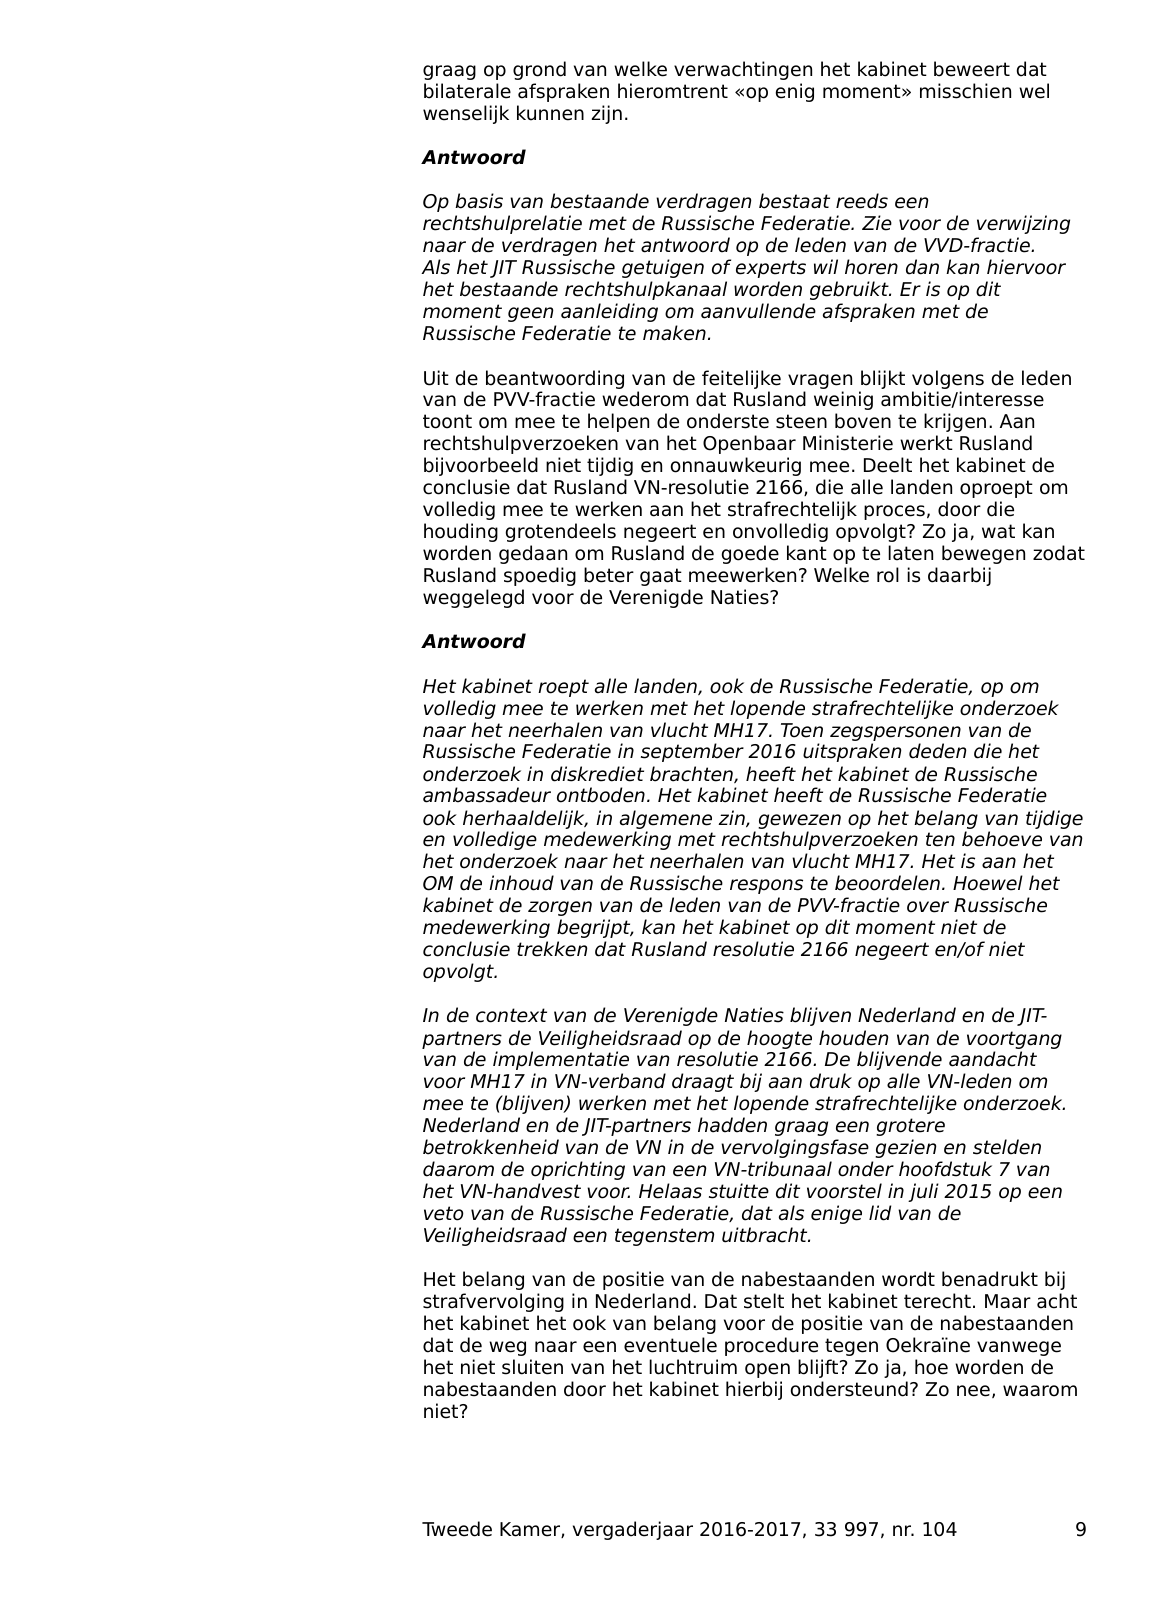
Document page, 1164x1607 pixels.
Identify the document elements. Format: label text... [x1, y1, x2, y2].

text Op basis van bestaande verdragen bestaat reeds een rechtshulprelatie met de Russische Federatie. Zie voor de verwijzing naar de verdragen het antwoord op de leden van de VVD-fractie. [422, 191, 1087, 257]
text Het kabinet roept alle landen, ook de Russische Federatie, op om volledig mee te werken met het lopende strafrechtelijke onderzoek naar het neerhalen van vlucht MH17. Toen zegspersonen van de Russische Federatie in september 2016 uitspraken deden die het onderzoek in diskrediet brachten, heeft het kabinet de Russische ambassadeur ontboden. Het kabinet heeft de Russische Federatie ook herhaaldelijk, in algemene zin, gewezen op het belang van tijdige en volledige medewerking met rechtshulpverzoeken ten behoeve van het onderzoek naar het neerhalen van vlucht MH17. Het is aan het OM de inhoud van de Russische respons te beoordelen. Hoewel het kabinet de zorgen van de leden van de PVV-fractie over Russische medewerking begrijpt, kan het kabinet op dit moment niet de conclusie trekken dat Rusland resolutie 2166 negeert en/of niet opvolgt. [422, 676, 1087, 983]
subtitle Antwoord [422, 631, 1087, 653]
text Uit de beantwoording van de feitelijke vragen blijkt volgens de leden van de PVV-fractie wederom dat Rusland weinig ambitie/interesse toont om mee te helpen de onderste steen boven te krijgen. Aan rechtshulpverzoeken van het Openbaar Ministerie werkt Rusland bijvoorbeeld niet tijdig en onnauwkeurig mee. Deelt het kabinet de conclusie dat Rusland VN-resolutie 2166, die alle landen oproept om volledig mee te werken aan het strafrechtelijk proces, door die houding grotendeels negeert en onvolledig opvolgt? Zo ja, wat kan worden gedaan om Rusland de goede kant op te laten bewegen zodat Rusland spoedig beter gaat meewerken? Welke rol is daarbij weggelegd voor de Verenigde Naties? [422, 367, 1087, 609]
text Als het JIT Russische getuigen of experts wil horen dan kan hiervoor het bestaande rechtshulpkanaal worden gebruikt. Er is op dit moment geen aanleiding om aanvullende afspraken met de Russische Federatie te maken. [422, 257, 1087, 345]
subtitle Antwoord [422, 147, 1087, 169]
text In de context van de Verenigde Naties blijven Nederland en de JIT-partners de Veiligheidsraad op de hoogte houden van de voortgang van de implementatie van resolutie 2166. De blijvende aandacht voor MH17 in VN-verband draagt bij aan druk op alle VN-leden om mee te (blijven) werken met het lopende strafrechtelijke onderzoek. Nederland en de JIT-partners hadden graag een grotere betrokkenheid van de VN in de vervolgingsfase gezien en stelden daarom de oprichting van een VN-tribunaal onder hoofdstuk 7 van het VN-handvest voor. Helaas stuitte dit voorstel in juli 2015 op een veto van de Russische Federatie, dat als enige lid van de Veiligheidsraad een tegenstem uitbracht. [422, 1005, 1087, 1247]
text Het belang van de positie van de nabestaanden wordt benadrukt bij strafvervolging in Nederland. Dat stelt het kabinet terecht. Maar acht het kabinet het ook van belang voor de positie van de nabestaanden dat de weg naar een eventuele procedure tegen Oekraïne vanwege het niet sluiten van het luchtruim open blijft? Zo ja, hoe worden de nabestaanden door het kabinet hierbij ondersteund? Zo nee, waarom niet? [422, 1269, 1087, 1423]
text graag op grond van welke verwachtingen het kabinet beweert dat bilaterale afspraken hieromtrent «op enig moment» misschien wel wenselijk kunnen zijn. [422, 59, 1087, 125]
